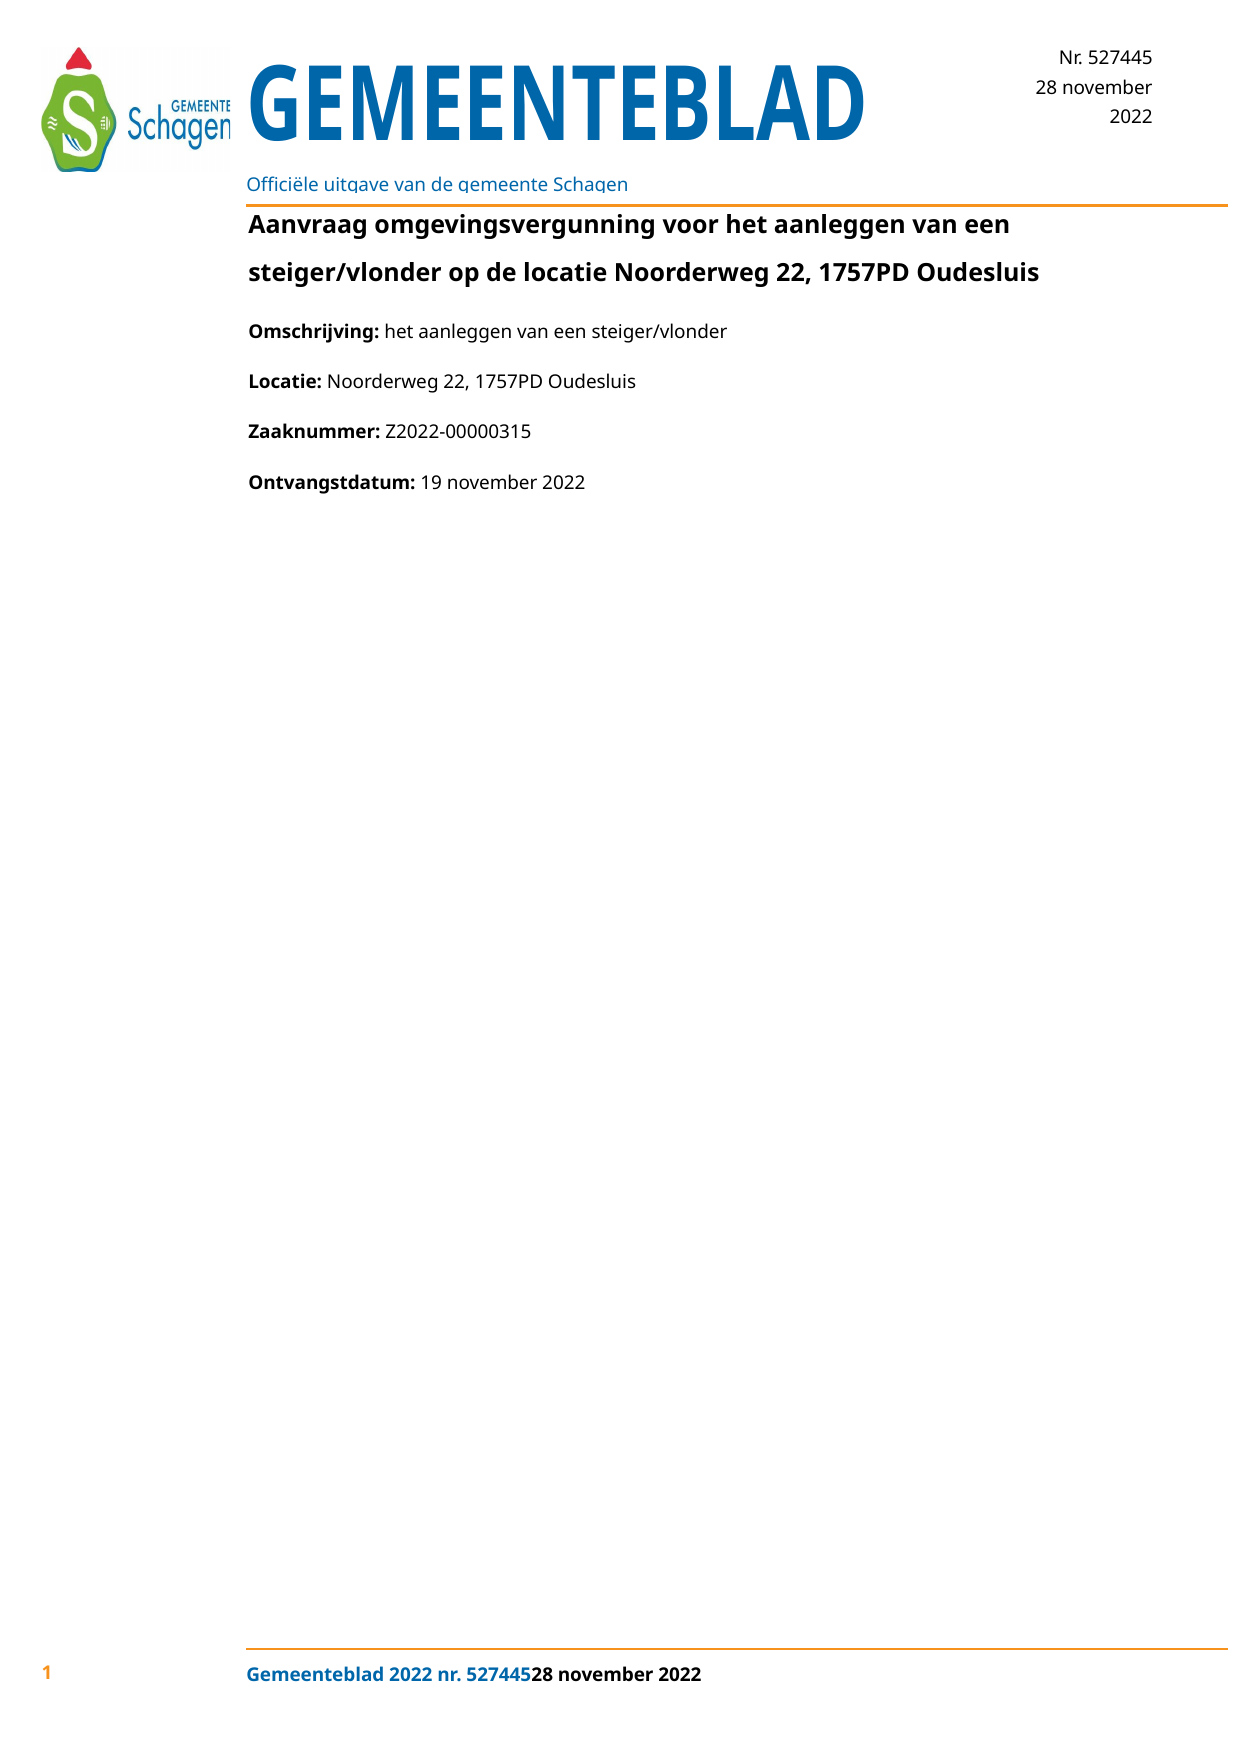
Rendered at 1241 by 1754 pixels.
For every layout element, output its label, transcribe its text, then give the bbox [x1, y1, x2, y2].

text Zaaknummer: Z2022-00000315 [248, 419, 1152, 444]
text Aanvraag omgevingsvergunning voor het aanleggen van een steiger/vlonder op de locatie Noorderweg 22, 1757PD Oudesluis [248, 207, 1152, 288]
text Ontvangstdatum: 19 november 2022 [248, 469, 1152, 495]
picture [41, 47, 231, 172]
text Locatie: Noorderweg 22, 1757PD Oudesluis [248, 368, 1152, 394]
text Omschrijving: het aanleggen van een steiger/vlonder [248, 318, 1152, 344]
